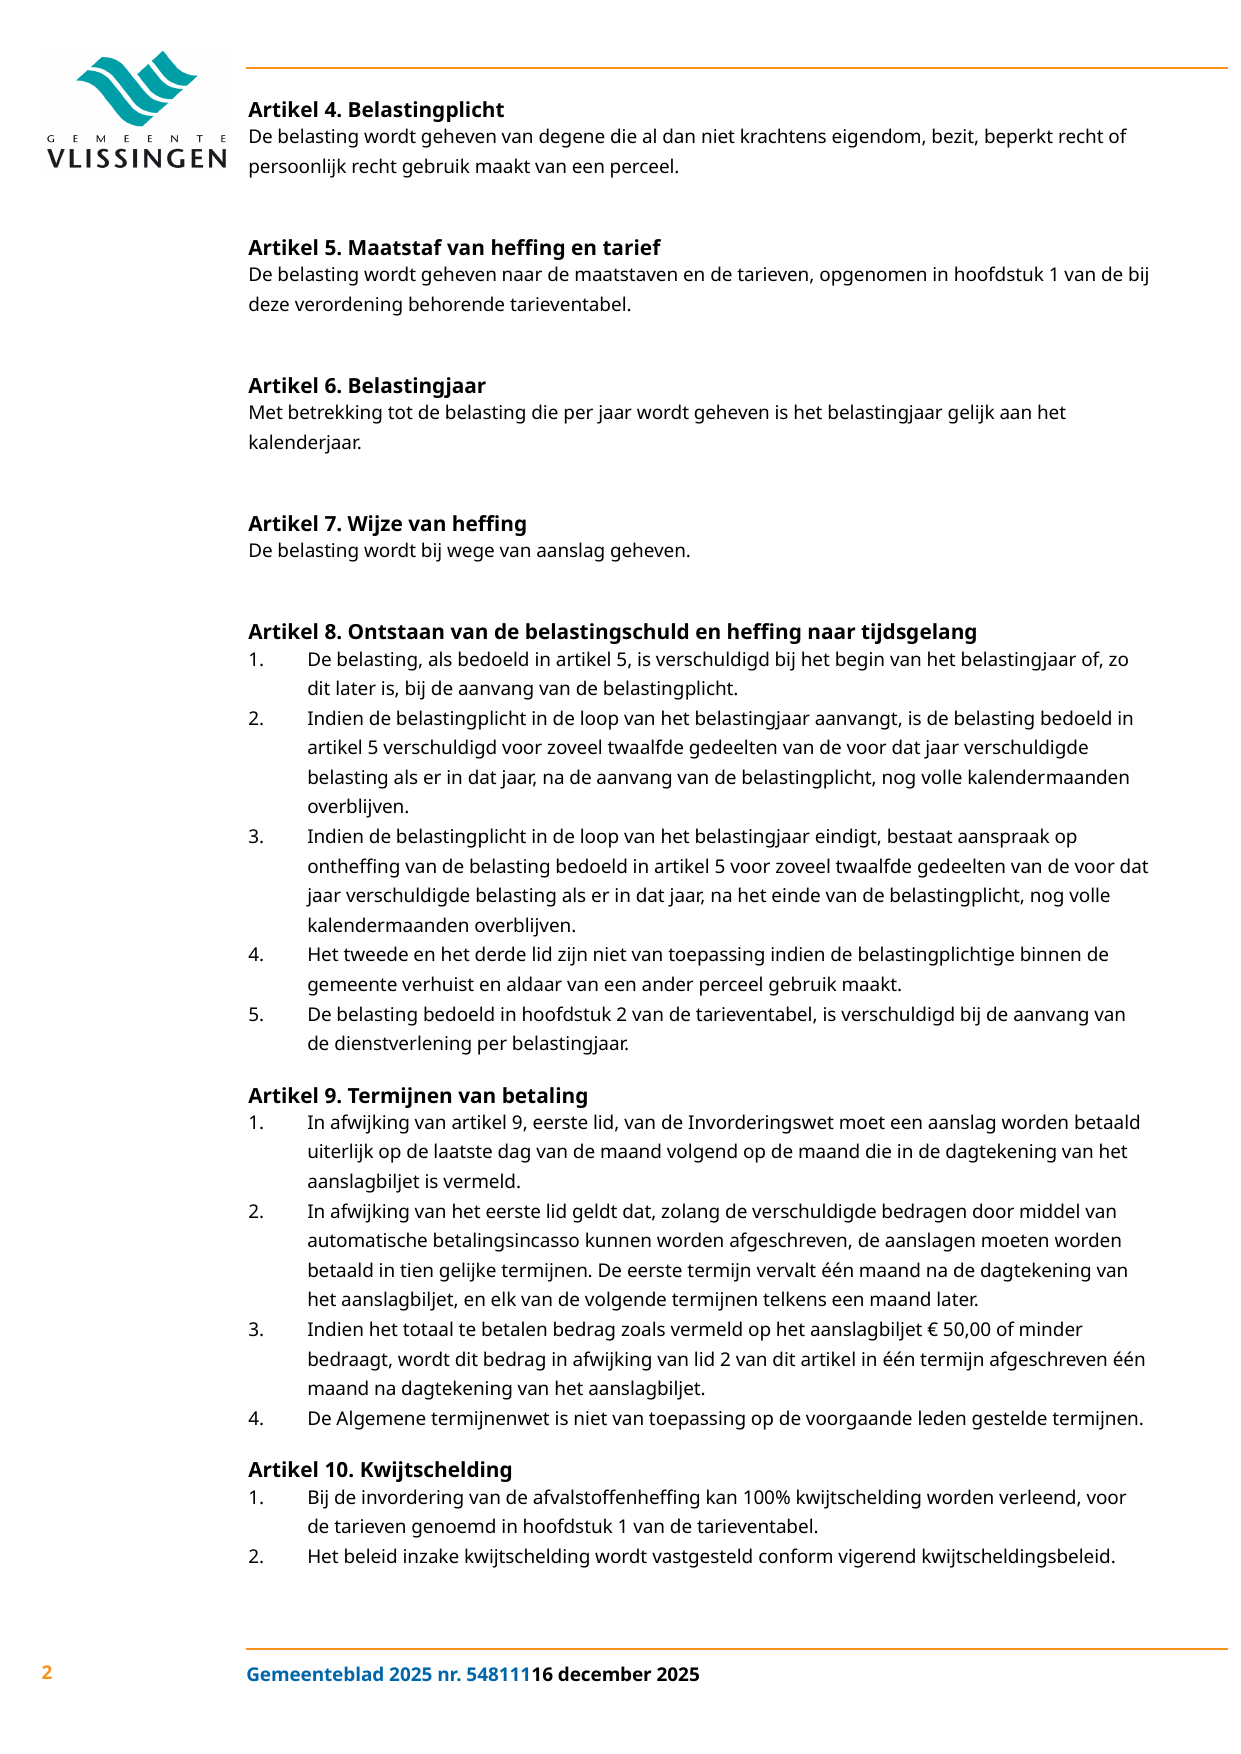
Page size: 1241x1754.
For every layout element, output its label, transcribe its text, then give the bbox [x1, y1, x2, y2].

text De belasting wordt bij wege van aanslag geheven. [248, 537, 1152, 563]
list Bij de invordering van de afvalstoffenheffing kan 100% kwijtschelding worden verleend, voor de tarieven genoemd in hoofdstuk 1 van de tarieventabel. [248, 1484, 1152, 1539]
list In afwijking van artikel 9, eerste lid, van de Invorderingswet moet een aanslag worden betaald uiterlijk op de laatste dag van de maand volgend op de maand die in de dagtekening van het aanslagbiljet is vermeld. [248, 1109, 1152, 1194]
text Artikel 9. Termijnen van betaling [248, 1081, 1152, 1109]
text De belasting wordt geheven van degene die al dan niet krachtens eigendom, bezit, beperkt recht of persoonlijk recht gebruik maakt van een perceel. [248, 123, 1152, 178]
text Artikel 8. Ontstaan van de belastingschuld en heffing naar tijdsgelang [248, 617, 1152, 646]
picture [41, 47, 231, 172]
list De Algemene termijnenwet is niet van toepassing op de voorgaande leden gestelde termijnen. [248, 1405, 1152, 1431]
list Indien het totaal te betalen bedrag zoals vermeld op het aanslagbiljet € 50,00 of minder bedraagt, wordt dit bedrag in afwijking van lid 2 van dit artikel in één termijn afgeschreven één maand na dagtekening van het aanslagbiljet. [248, 1316, 1152, 1401]
list Indien de belastingplicht in de loop van het belastingjaar eindigt, bestaat aanspraak op ontheffing van de belasting bedoeld in artikel 5 voor zoveel twaalfde gedeelten van de voor dat jaar verschuldigde belasting als er in dat jaar, na het einde van de belastingplicht, nog volle kalender­maanden overblijven. [248, 823, 1152, 938]
list De belasting, als bedoeld in artikel 5, is verschuldigd bij het begin van het belasting­jaar of, zo dit later is, bij de aanvang van de belasting­plicht. [248, 646, 1152, 701]
text Artikel 4. Belastingplicht [248, 95, 1152, 123]
list Indien de belastingplicht in de loop van het belastingjaar aanvangt, is de belasting bedoeld in artikel 5 verschuldigd voor zoveel twaalfde gedeelten van de voor dat jaar verschuldigde belasting als er in dat jaar, na de aanvang van de belastingplicht, nog volle kalender­maanden overblij­ven. [248, 705, 1152, 819]
text De belasting wordt geheven naar de maatstaven en de tarieven, opgenomen in hoofdstuk 1 van de bij deze verordening behorende tarieventabel. [248, 261, 1152, 317]
text Artikel 7. Wijze van heffing [248, 509, 1152, 537]
list Het tweede en het derde lid zijn niet van toepassing indien de belastingplichtige binnen de gemeente verhuist en aldaar van een ander perceel gebruik maakt. [248, 942, 1152, 997]
list In afwijking van het eerste lid geldt dat, zolang de verschuldigde bedragen door middel van automatische betalingsincasso kunnen worden afgeschreven, de aanslagen moeten worden betaald in tien gelijke termijnen. De eerste termijn vervalt één maand na de dagtekening van het aanslagbiljet, en elk van de volgende termijnen telkens een maand later. [248, 1198, 1152, 1312]
text Met betrekking tot de belasting die per jaar wordt geheven is het belastingjaar gelijk aan het kalenderjaar. [248, 399, 1152, 454]
text Artikel 5. Maatstaf van heffing en tarief [248, 233, 1152, 261]
list De belasting bedoeld in hoofdstuk 2 van de tarieventabel, is verschuldigd bij de aanvang van de dienstverlening per belastingjaar. [248, 1001, 1152, 1056]
text Artikel 6. Belastingjaar [248, 371, 1152, 399]
text Artikel 10. Kwijtschelding [248, 1455, 1152, 1484]
list Het beleid inzake kwijtschelding wordt vastgesteld conform vigerend kwijtscheldingsbeleid. [248, 1543, 1152, 1569]
